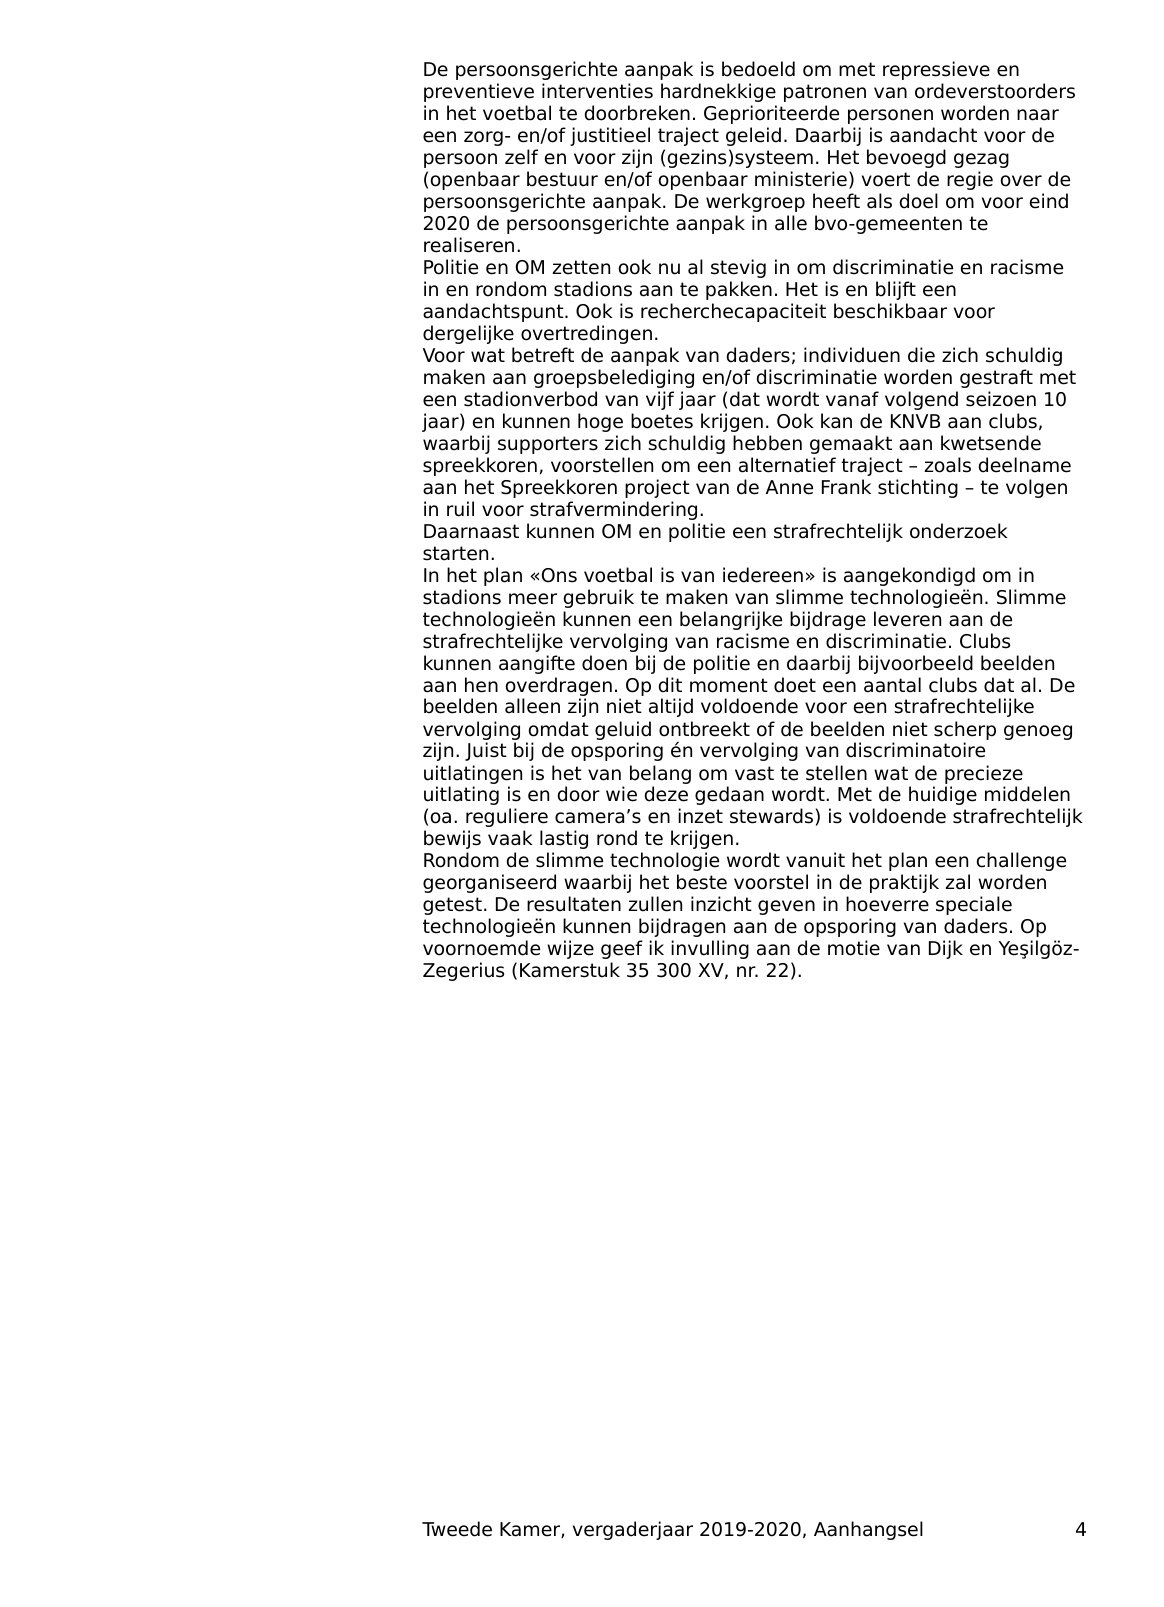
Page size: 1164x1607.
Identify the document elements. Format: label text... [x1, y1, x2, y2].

text Rondom de slimme technologie wordt vanuit het plan een challenge georganiseerd waarbij het beste voorstel in de praktijk zal worden getest. De resultaten zullen inzicht geven in hoeverre speciale technologieën kunnen bijdragen aan de opsporing van daders. Op voornoemde wijze geef ik invulling aan de motie van Dijk en Yeşilgöz-Zegerius (Kamerstuk 35 300 XV, nr. 22). [422, 850, 1087, 982]
text Daarnaast kunnen OM en politie een strafrechtelijk onderzoek starten. [422, 521, 1087, 564]
text De persoonsgerichte aanpak is bedoeld om met repressieve en preventieve interventies hardnekkige patronen van ordeverstoorders in het voetbal te doorbreken. Geprioriteerde personen worden naar een zorg- en/of justitieel traject geleid. Daarbij is aandacht voor de persoon zelf en voor zijn (gezins)systeem. Het bevoegd gezag (openbaar bestuur en/of openbaar ministerie) voert de regie over de persoonsgerichte aanpak. De werkgroep heeft als doel om voor eind 2020 de persoonsgerichte aanpak in alle bvo-gemeenten te realiseren. [422, 59, 1087, 257]
text Politie en OM zetten ook nu al stevig in om discriminatie en racisme in en rondom stadions aan te pakken. Het is en blijft een aandachtspunt. Ook is recherchecapaciteit beschikbaar voor dergelijke overtredingen. [422, 257, 1087, 345]
text Voor wat betreft de aanpak van daders; individuen die zich schuldig maken aan groepsbelediging en/of discriminatie worden gestraft met een stadionverbod van vijf jaar (dat wordt vanaf volgend seizoen 10 jaar) en kunnen hoge boetes krijgen. Ook kan de KNVB aan clubs, waarbij supporters zich schuldig hebben gemaakt aan kwetsende spreekkoren, voorstellen om een alternatief traject – zoals deelname aan het Spreekkoren project van de Anne Frank stichting – te volgen in ruil voor strafvermindering. [422, 345, 1087, 521]
text In het plan «Ons voetbal is van iedereen» is aangekondigd om in stadions meer gebruik te maken van slimme technologieën. Slimme technologieën kunnen een belangrijke bijdrage leveren aan de strafrechtelijke vervolging van racisme en discriminatie. Clubs kunnen aangifte doen bij de politie en daarbij bijvoorbeeld beelden aan hen overdragen. Op dit moment doet een aantal clubs dat al. De beelden alleen zijn niet altijd voldoende voor een strafrechtelijke vervolging omdat geluid ontbreekt of de beelden niet scherp genoeg zijn. Juist bij de opsporing én vervolging van discriminatoire uitlatingen is het van belang om vast te stellen wat de precieze uitlating is en door wie deze gedaan wordt. Met de huidige middelen (oa. reguliere camera’s en inzet stewards) is voldoende strafrechtelijk bewijs vaak lastig rond te krijgen. [422, 564, 1087, 850]
